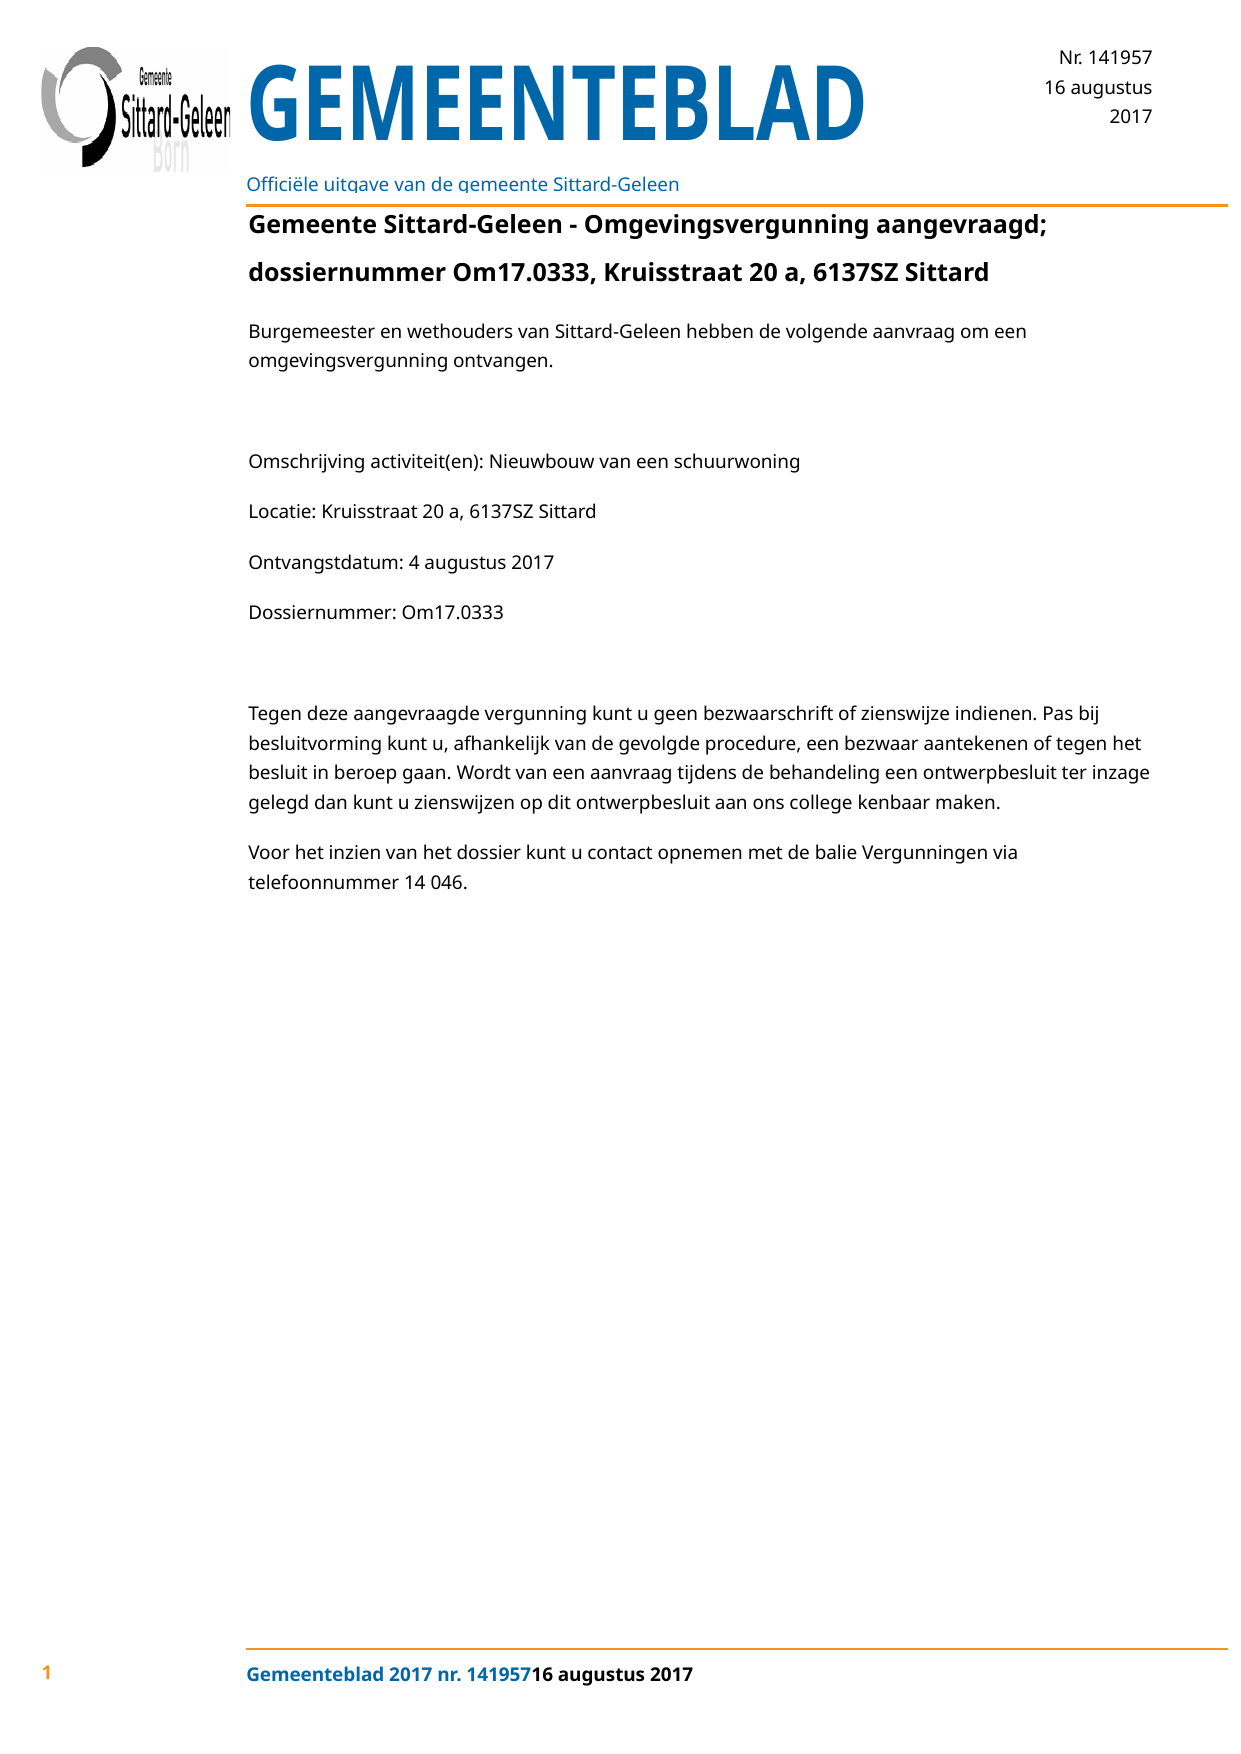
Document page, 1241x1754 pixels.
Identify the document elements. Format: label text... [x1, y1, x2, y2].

text Ontvangstdatum: 4 augustus 2017 [248, 549, 1152, 575]
text Gemeente Sittard-Geleen - Omgevingsvergunning aangevraagd; dossiernummer Om17.0333, Kruisstraat 20 a, 6137SZ Sittard [248, 207, 1152, 288]
text Locatie: Kruisstraat 20 a, 6137SZ Sittard [248, 499, 1152, 524]
text Omschrijving activiteit(en): Nieuwbouw van een schuurwoning [248, 448, 1152, 474]
text Voor het inzien van het dossier kunt u contact opnemen met de balie Vergunningen via telefoonnummer 14 046. [248, 839, 1152, 895]
text Tegen deze aangevraagde vergunning kunt u geen bezwaarschrift of zienswijze indienen. Pas bij besluitvorming kunt u, afhankelijk van de gevolgde procedure, een bezwaar aantekenen of tegen het besluit in beroep gaan. Wordt van een aanvraag tijdens de behandeling een ontwerpbesluit ter inzage gelegd dan kunt u zienswijzen op dit ontwerpbesluit aan ons college kenbaar maken. [248, 700, 1152, 815]
text Burgemeester en wethouders van Sittard-Geleen hebben de volgende aanvraag om een omgevingsvergunning ontvangen. [248, 318, 1152, 373]
text Dossiernummer: Om17.0333 [248, 599, 1152, 625]
picture [41, 47, 231, 172]
